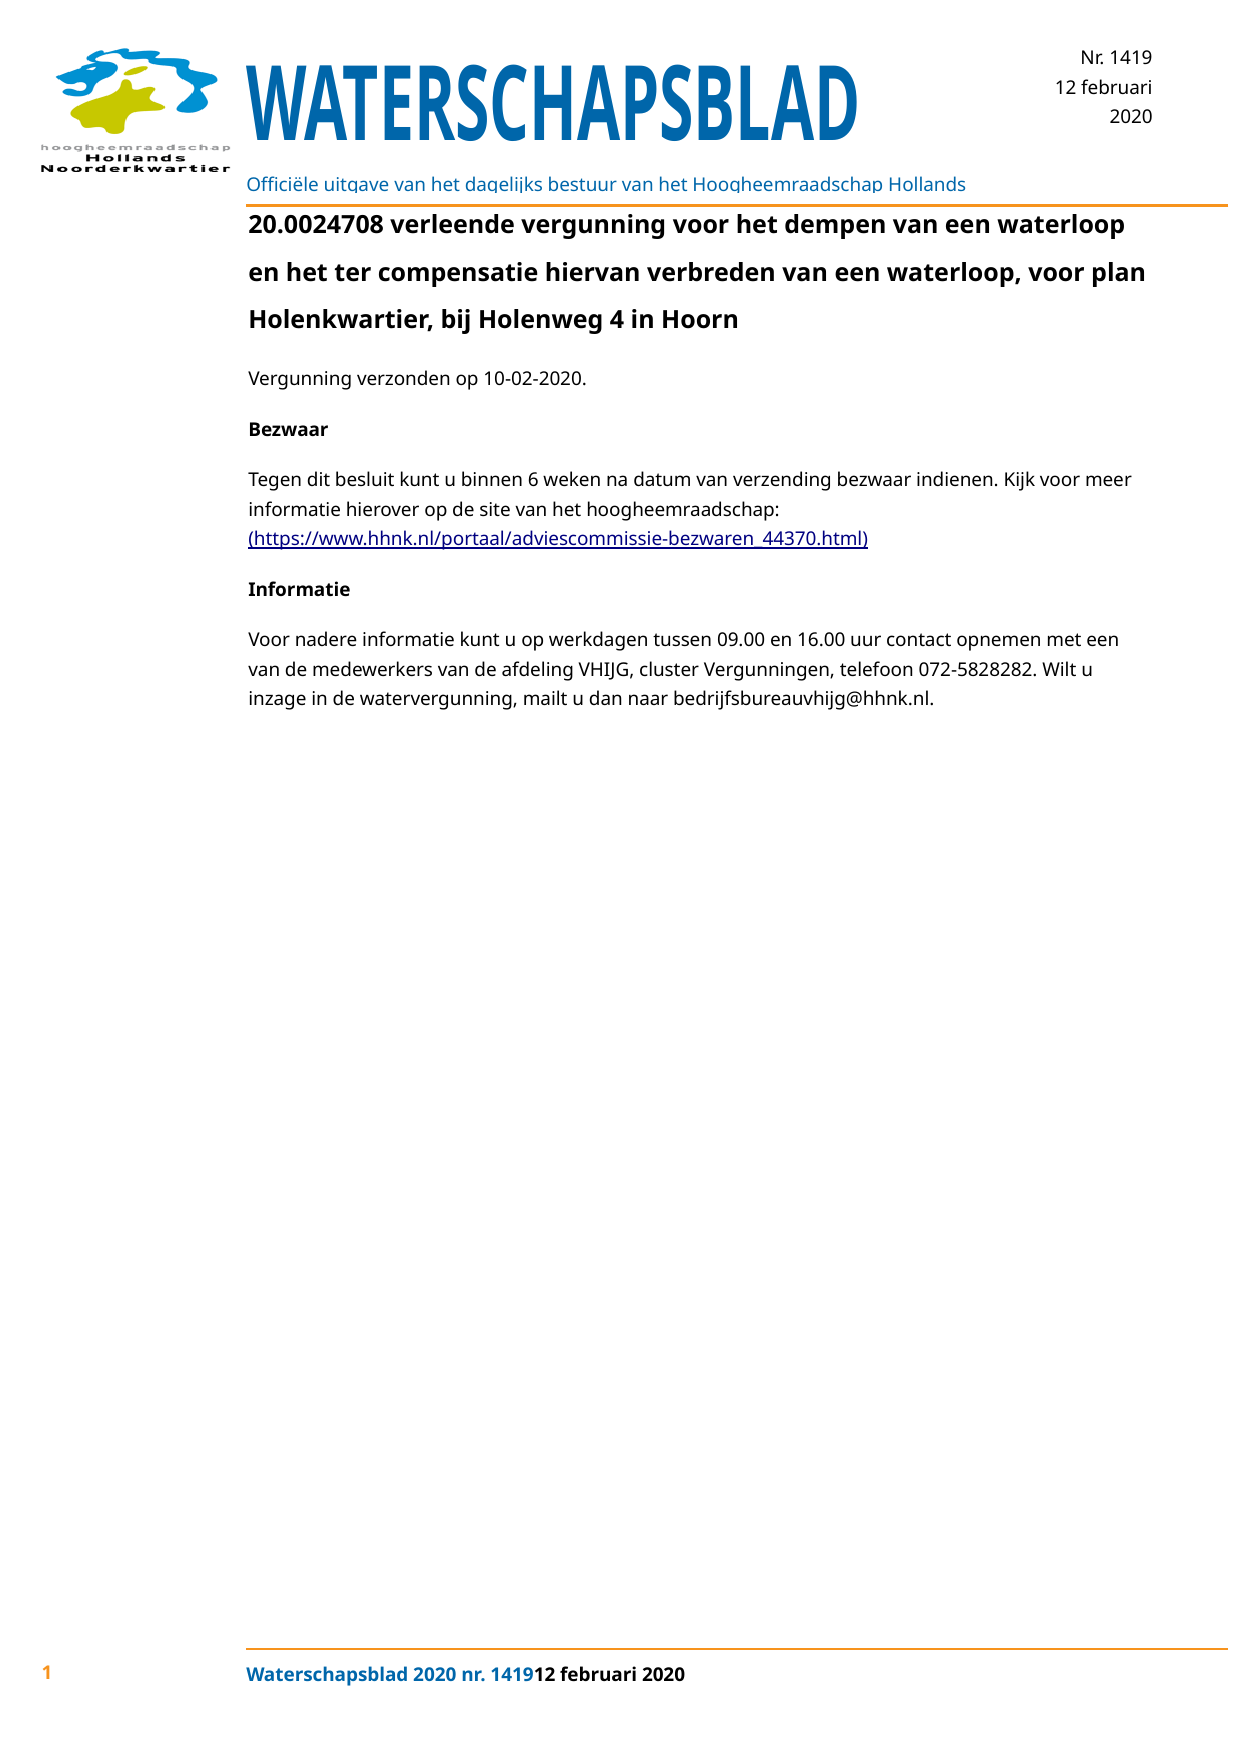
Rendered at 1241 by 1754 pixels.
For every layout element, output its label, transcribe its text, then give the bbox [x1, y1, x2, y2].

picture [41, 47, 231, 172]
text Informatie [248, 576, 1152, 602]
text Voor nadere informatie kunt u op werkdagen tussen 09.00 en 16.00 uur contact opnemen met een van de medewerkers van de afdeling VHIJG, cluster Vergunningen, telefoon 072-5828282. Wilt u inzage in de watervergunning, mailt u dan naar bedrijfsbureauvhijg@hhnk.nl. [248, 626, 1152, 711]
text Tegen dit besluit kunt u binnen 6 weken na datum van verzending bezwaar indienen. Kijk voor meer informatie hierover op de site van het hoogheemraadschap: (https://www.hhnk.nl/portaal/adviescommissie-bezwaren_44370.html) [248, 466, 1152, 551]
text Vergunning verzonden op 10-02-2020. [248, 366, 1152, 391]
text Bezwaar [248, 416, 1152, 442]
text 20.0024708 verleende vergunning voor het dempen van een waterloop en het ter compensatie hiervan verbreden van een waterloop, voor plan Holenkwartier, bij Holenweg 4 in Hoorn [248, 207, 1152, 336]
